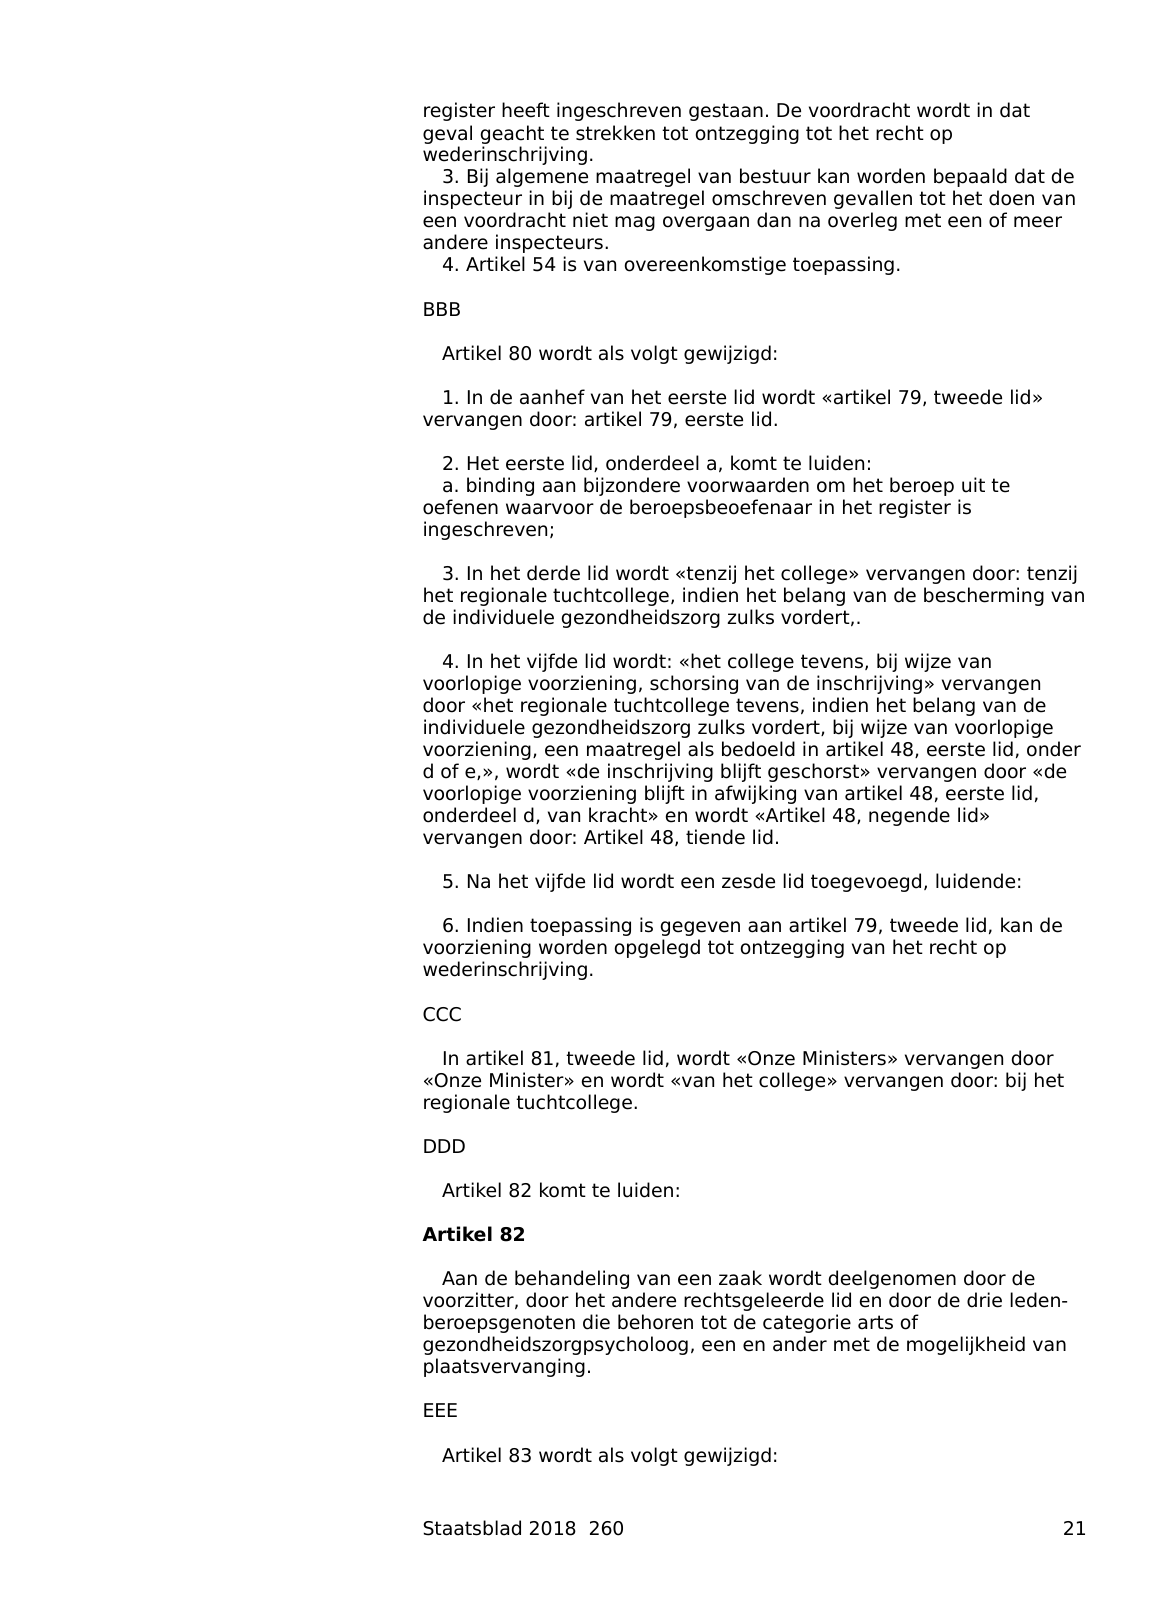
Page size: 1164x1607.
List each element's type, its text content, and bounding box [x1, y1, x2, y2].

text 3. Bij algemene maatregel van bestuur kan worden bepaald dat de inspecteur in bij de maatregel omschreven gevallen tot het doen van een voordracht niet mag overgaan dan na overleg met een of meer andere inspecteurs. [422, 166, 1087, 254]
text 4. Artikel 54 is van overeenkomstige toepassing. [422, 254, 1087, 276]
text 3. In het derde lid wordt «tenzij het college» vervangen door: tenzij het regionale tuchtcollege, indien het belang van de bescherming van de individuele gezondheidszorg zulks vordert,. [422, 563, 1087, 629]
text DDD [422, 1136, 1087, 1158]
text 1. In de aanhef van het eerste lid wordt «artikel 79, tweede lid» vervangen door: artikel 79, eerste lid. [422, 387, 1087, 431]
text Aan de behandeling van een zaak wordt deelgenomen door de voorzitter, door het andere rechtsgeleerde lid en door de drie leden-beroepsgenoten die behoren tot de categorie arts of gezondheidszorgpsycholoog, een en ander met de mogelijkheid van plaatsvervanging. [422, 1268, 1087, 1378]
text In artikel 81, tweede lid, wordt «Onze Ministers» vervangen door «Onze Minister» en wordt «van het college» vervangen door: bij het regionale tuchtcollege. [422, 1048, 1087, 1113]
text a. binding aan bijzondere voorwaarden om het beroep uit te oefenen waarvoor de beroepsbeoefenaar in het register is ingeschreven; [422, 475, 1087, 541]
subtitle Artikel 82 [422, 1224, 1087, 1246]
text CCC [422, 1003, 1087, 1025]
text EEE [422, 1400, 1087, 1422]
text 2. Het eerste lid, onderdeel a, komt te luiden: [422, 453, 1087, 475]
text 6. Indien toepassing is gegeven aan artikel 79, tweede lid, kan de voorziening worden opgelegd tot ontzegging van het recht op wederinschrijving. [422, 915, 1087, 981]
text register heeft ingeschreven gestaan. De voordracht wordt in dat geval geacht te strekken tot ontzegging tot het recht op wederinschrijving. [422, 100, 1087, 166]
text BBB [422, 298, 1087, 320]
text 5. Na het vijfde lid wordt een zesde lid toegevoegd, luidende: [422, 871, 1087, 893]
text Artikel 83 wordt als volgt gewijzigd: [422, 1444, 1087, 1466]
text 4. In het vijfde lid wordt: «het college tevens, bij wijze van voorlopige voorziening, schorsing van de inschrijving» vervangen door «het regionale tuchtcollege tevens, indien het belang van de individuele gezondheidszorg zulks vordert, bij wijze van voorlopige voorziening, een maatregel als bedoeld in artikel 48, eerste lid, onder d of e,», wordt «de inschrijving blijft geschorst» vervangen door «de voorlopige voorziening blijft in afwijking van artikel 48, eerste lid, onderdeel d, van kracht» en wordt «Artikel 48, negende lid» vervangen door: Artikel 48, tiende lid. [422, 651, 1087, 849]
text Artikel 80 wordt als volgt gewijzigd: [422, 343, 1087, 364]
text Artikel 82 komt te luiden: [422, 1180, 1087, 1202]
